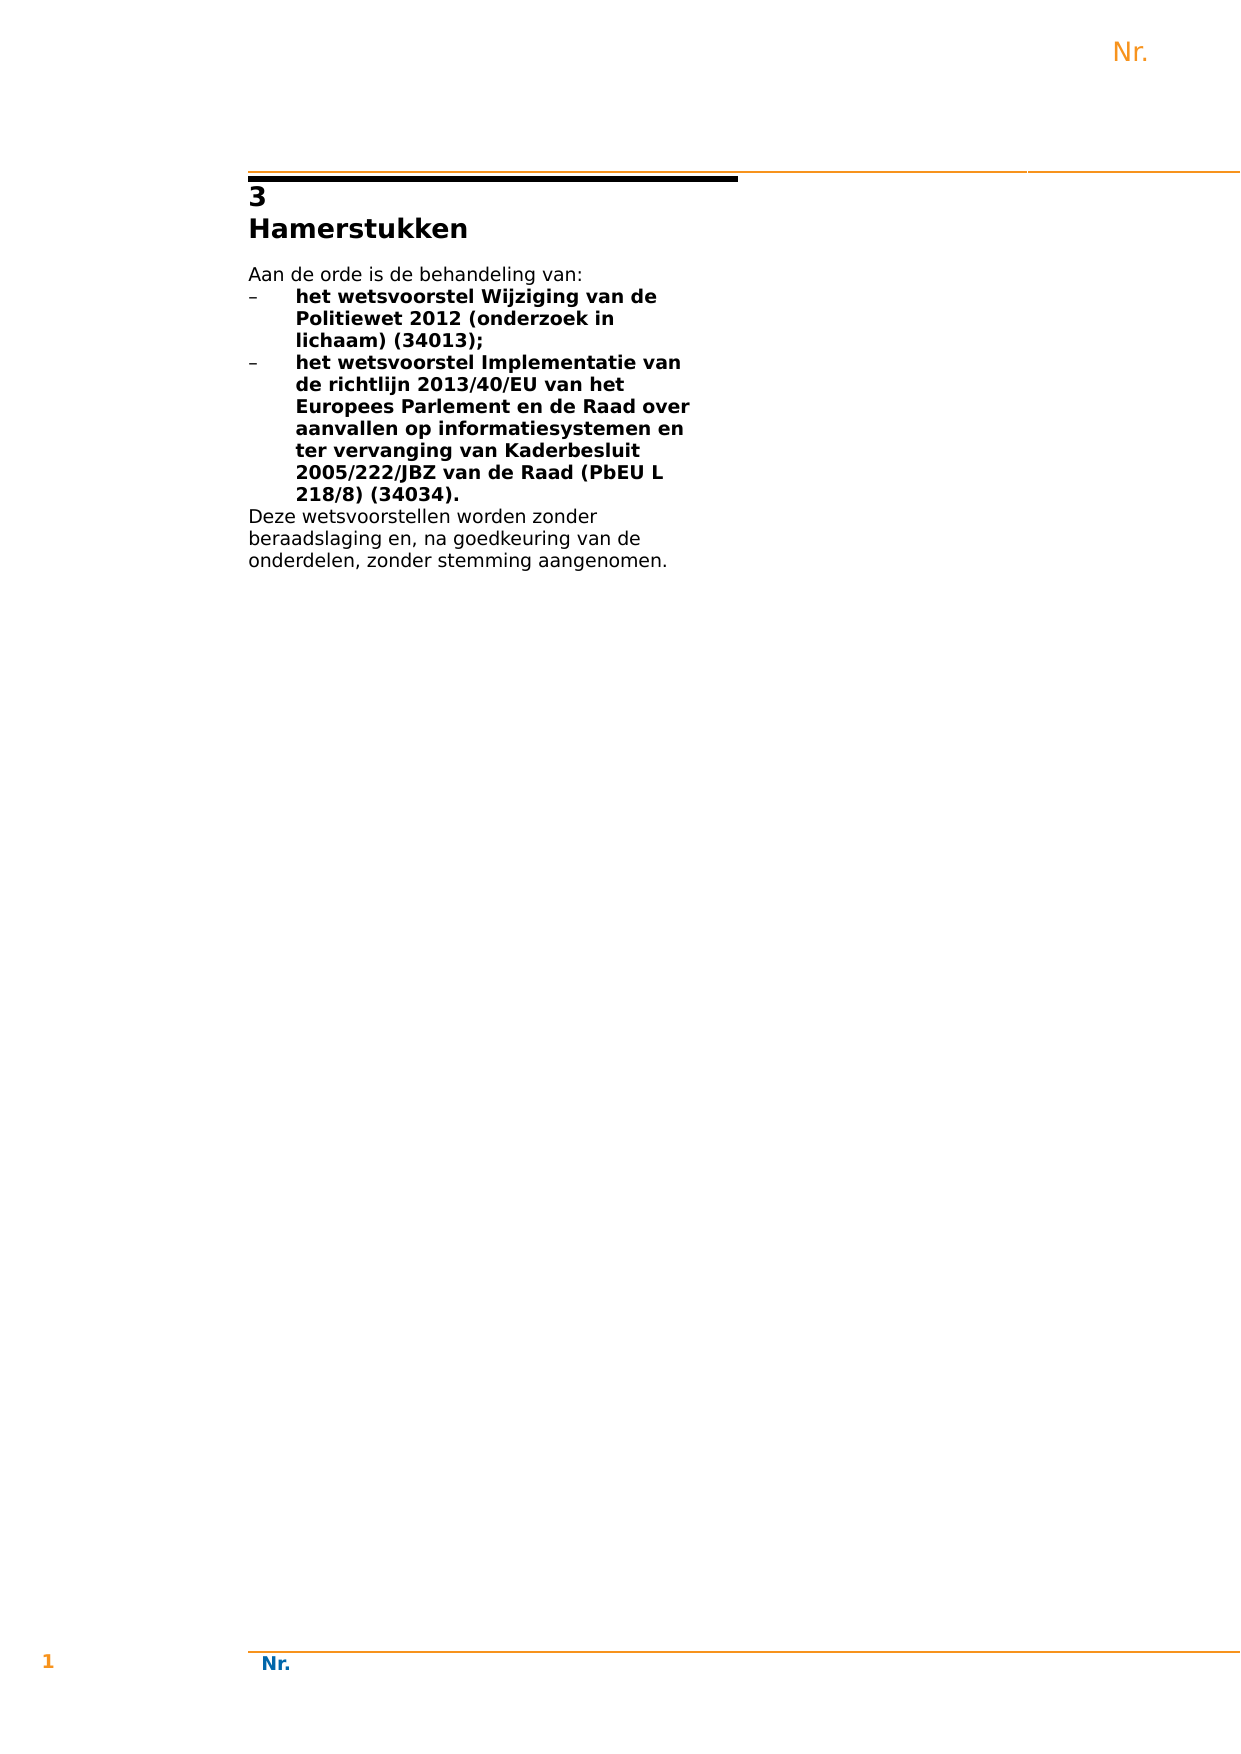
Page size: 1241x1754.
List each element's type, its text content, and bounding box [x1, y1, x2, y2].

text Deze wetsvoorstellen worden zonder beraadslaging en, na goedkeuring van de onderdelen, zonder stemming aangenomen. [248, 506, 691, 572]
text Aan de orde is de behandeling van: [248, 264, 691, 286]
list het wetsvoorstel Implementatie van de richtlijn 2013/40/EU van het Europees Parlement en de Raad over aanvallen op informatiesystemen en ter vervanging van Kaderbesluit 2005/222/JBZ van de Raad (PbEU L 218/8) (34034). [248, 352, 691, 506]
list het wetsvoorstel Wijziging van de Politiewet 2012 (onderzoek in lichaam) (34013); [248, 286, 691, 352]
title 3 Hamerstukken [248, 182, 691, 244]
